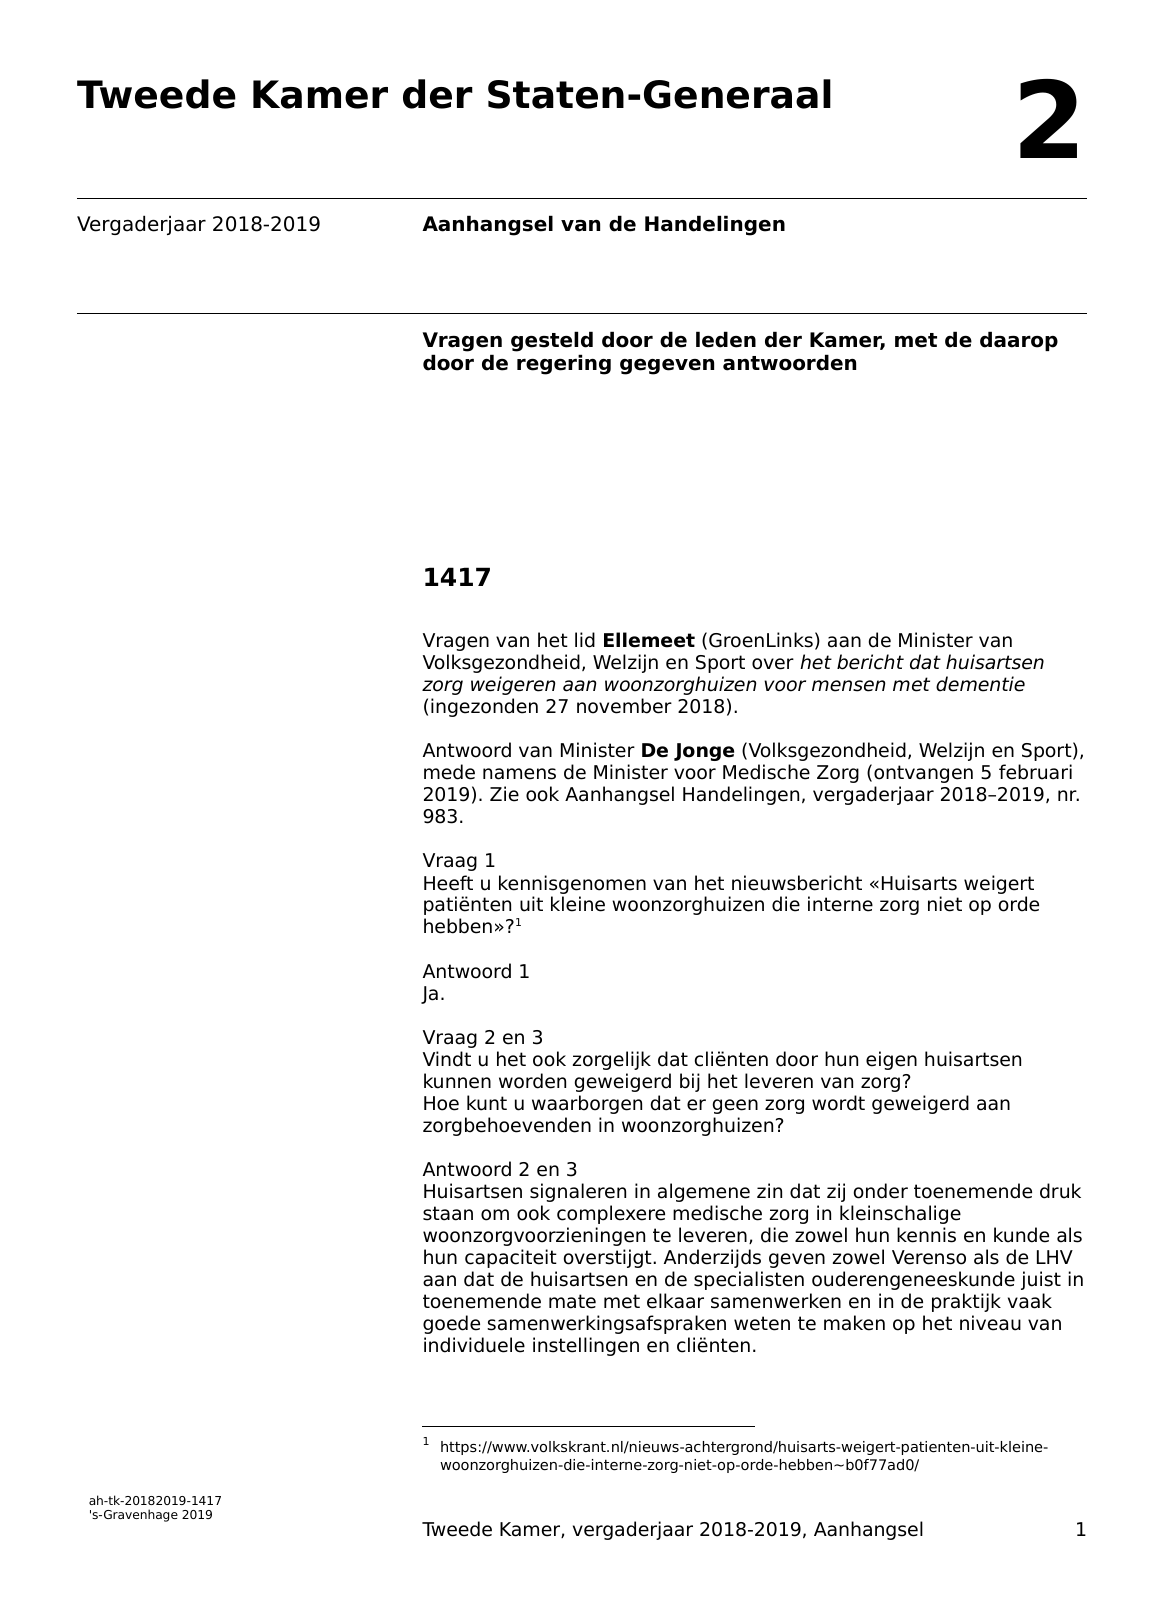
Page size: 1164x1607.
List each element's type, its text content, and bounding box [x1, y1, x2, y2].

text Huisartsen signaleren in algemene zin dat zij onder toenemende druk staan om ook complexere medische zorg in kleinschalige woonzorgvoorzieningen te leveren, die zowel hun kennis en kunde als hun capaciteit overstijgt. Anderzijds geven zowel Verenso als de LHV aan dat de huisartsen en de specialisten ouderengeneeskunde juist in toenemende mate met elkaar samenwerken en in de praktijk vaak goede samenwerkingsafspraken weten te maken op het niveau van individuele instellingen en cliënten. [422, 1181, 1087, 1357]
text Vraag 1 [422, 850, 1087, 872]
table_cell Vergaderjaar 2018-2019 [77, 199, 422, 313]
text Ja. [422, 982, 1087, 1004]
text Antwoord 2 en 3 [422, 1159, 1087, 1181]
text 1417 [422, 563, 1087, 592]
text Antwoord 1 [422, 961, 1087, 982]
text Hoe kunt u waarborgen dat er geen zorg wordt geweigerd aan zorgbehoevenden in woonzorghuizen? [422, 1093, 1087, 1137]
text Vindt u het ook zorgelijk dat cliënten door hun eigen huisartsen kunnen worden geweigerd bij het leveren van zorg? [422, 1049, 1087, 1093]
text Heeft u kennisgenomen van het nieuwsbericht «Huisarts weigert patiënten uit kleine woonzorghuizen die interne zorg niet op orde hebben»? [422, 872, 1087, 938]
text 's-Gravenhage 2019 [88, 1508, 323, 1522]
text Vragen van het lid Ellemeet (GroenLinks) aan de Minister van Volksgezondheid, Welzijn en Sport over het bericht dat huisartsen zorg weigeren aan woonzorghuizen voor mensen met dementie (ingezonden 27 november 2018). [422, 630, 1087, 718]
table_cell Aanhangsel van de Handelingen [422, 199, 1087, 313]
table_cell Vragen gesteld door de leden der Kamer, met de daarop door de regering gegeven antwoorden [422, 314, 1087, 375]
table_header 2 [886, 59, 1087, 198]
text Antwoord van Minister De Jonge (Volksgezondheid, Welzijn en Sport), mede namens de Minister voor Medische Zorg (ontvangen 5 februari 2019). Zie ook Aanhangsel Handelingen, vergaderjaar 2018–2019, nr. 983. [422, 740, 1087, 828]
text Vraag 2 en 3 [422, 1027, 1087, 1049]
table_cell [77, 314, 422, 375]
text ah-tk-20182019-1417 [88, 1494, 323, 1508]
table_header Tweede Kamer der Staten-Generaal [77, 59, 886, 198]
text https://www.volkskrant.nl/nieuws-achtergrond/huisarts-weigert-patienten-uit-kleine-woonzorghuizen-die-interne-zorg-niet-op-orde-hebben~b0f77ad0/ [422, 1435, 1087, 1474]
